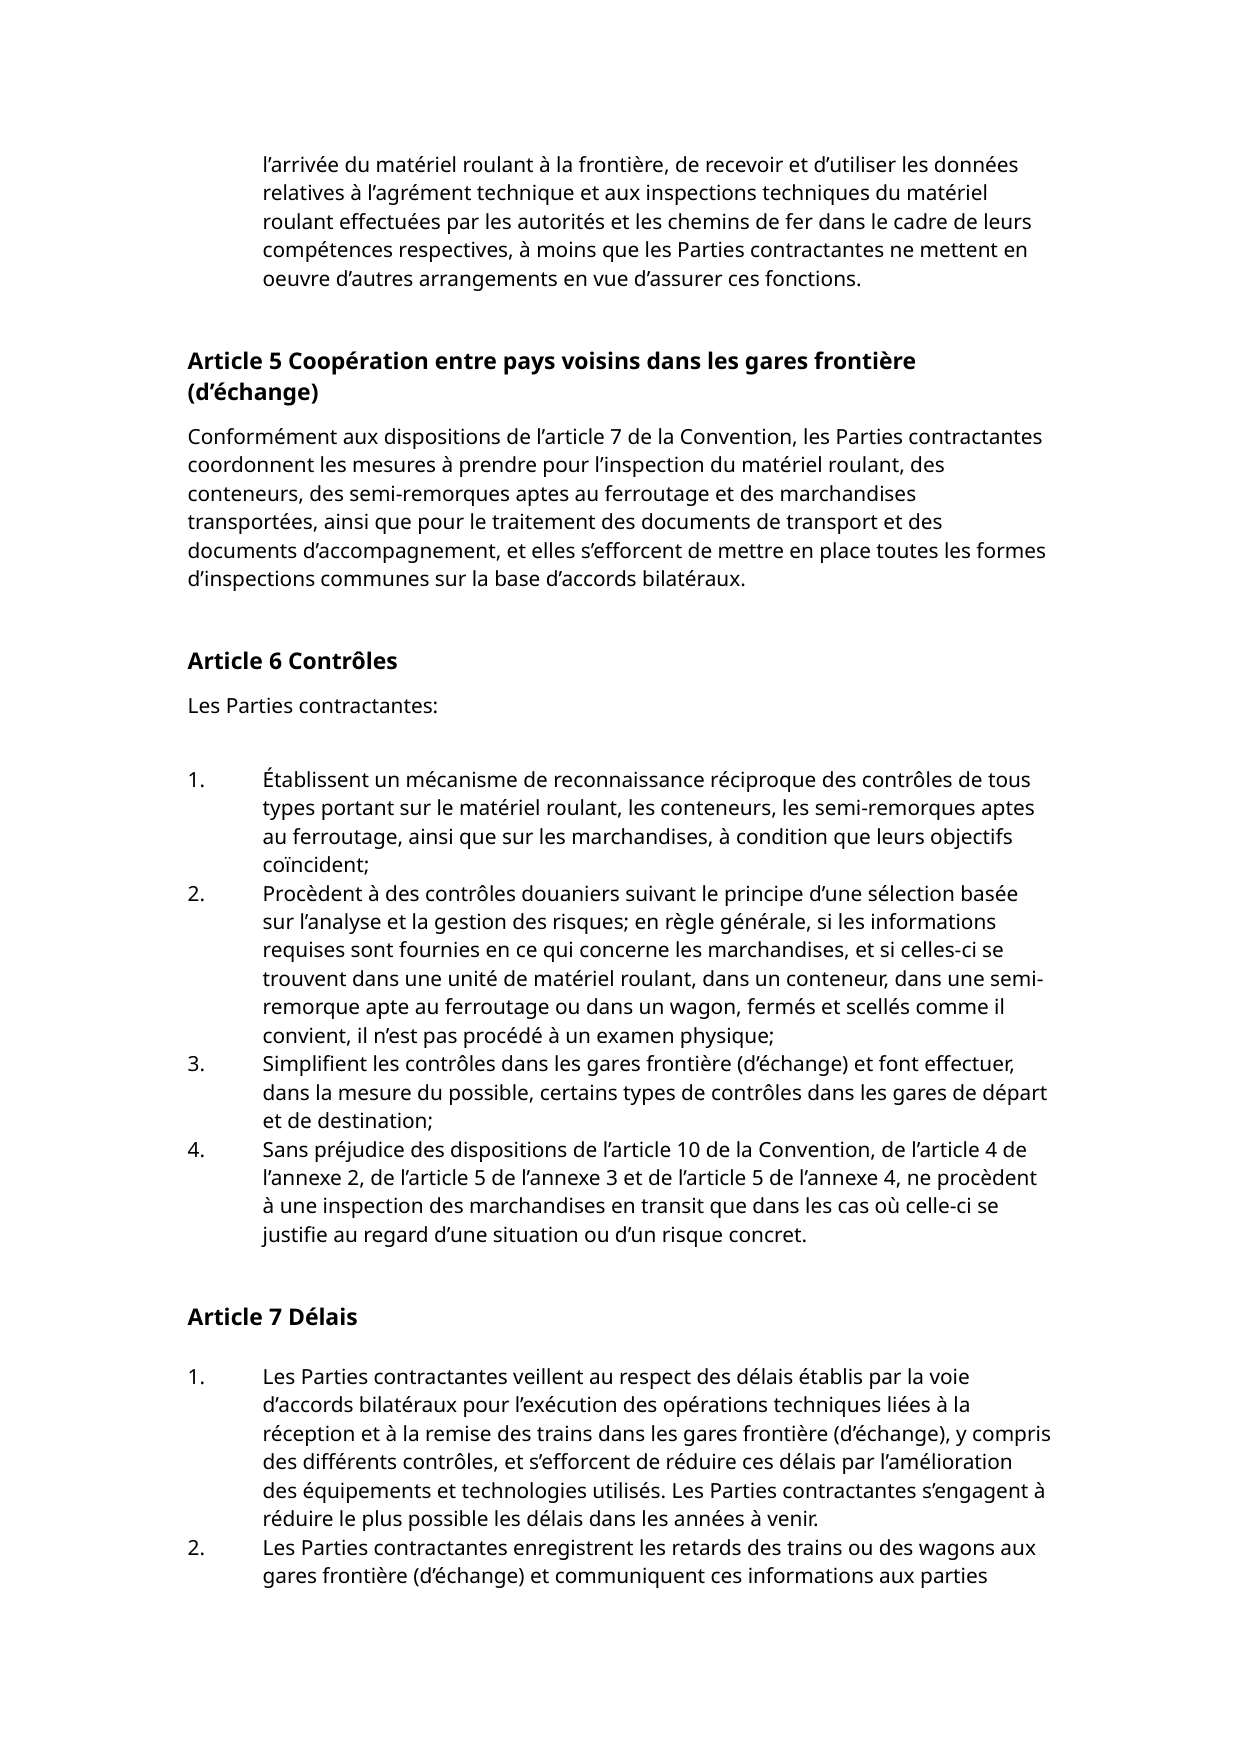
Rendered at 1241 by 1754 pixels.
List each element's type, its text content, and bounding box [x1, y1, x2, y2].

subtitle Article 6 Contrôles [187, 645, 1053, 677]
subtitle Article 7 Délais [187, 1301, 1053, 1332]
list Les Parties contractantes veillent au respect des délais établis par la voie d’accords bilatéraux pour l’exécution des opérations techniques liées à la réception et à la remise des trains dans les gares frontière (d’échange), y compris des différents contrôles, et s’efforcent de réduire ces délais par l’amélioration des équipements et technologies utilisés. Les Parties contractantes s’engagent à réduire le plus possible les délais dans les années à venir. [187, 1362, 1053, 1533]
list Sans préjudice des dispositions de l’article 10 de la Convention, de l’article 4 de l’annexe 2, de l’article 5 de l’annexe 3 et de l’article 5 de l’annexe 4, ne procèdent à une inspection des marchandises en transit que dans les cas où celle-ci se justifie au regard d’une situation ou d’un risque concret. [187, 1135, 1053, 1248]
text Conformément aux dispositions de l’article 7 de la Convention, les Parties contractantes coordonnent les mesures à prendre pour l’inspection du matériel roulant, des conteneurs, des semi-remorques aptes au ferroutage et des marchandises transportées, ainsi que pour le traitement des documents de transport et des documents d’accompagnement, et elles s’efforcent de mettre en place toutes les formes d’inspections communes sur la base d’accords bilatéraux. [187, 422, 1053, 593]
list Les Parties contractantes enregistrent les retards des trains ou des wagons aux gares frontière (d’échange) et communiquent ces informations aux parties [187, 1533, 1053, 1590]
text Les Parties contractantes: [187, 692, 1053, 720]
list Établissent un mécanisme de reconnaissance réciproque des contrôles de tous types portant sur le matériel roulant, les conteneurs, les semi-remorques aptes au ferroutage, ainsi que sur les marchandises, à condition que leurs objectifs coïncident; [187, 765, 1053, 879]
subtitle Article 5 Coopération entre pays voisins dans les gares frontière (d’échange) [187, 345, 1053, 407]
list l’arrivée du matériel roulant à la frontière, de recevoir et d’utiliser les données relatives à l’agrément technique et aux inspections techniques du matériel roulant effectuées par les autorités et les chemins de fer dans le cadre de leurs compétences respectives, à moins que les Parties contractantes ne mettent en oeuvre d’autres arrangements en vue d’assurer ces fonctions. [187, 150, 1053, 292]
list Simplifient les contrôles dans les gares frontière (d’échange) et font effectuer, dans la mesure du possible, certains types de contrôles dans les gares de départ et de destination; [187, 1049, 1053, 1135]
list Procèdent à des contrôles douaniers suivant le principe d’une sélection basée sur l’analyse et la gestion des risques; en règle générale, si les informations requises sont fournies en ce qui concerne les marchandises, et si celles-ci se trouvent dans une unité de matériel roulant, dans un conteneur, dans une semi-remorque apte au ferroutage ou dans un wagon, fermés et scellés comme il convient, il n’est pas procédé à un examen physique; [187, 879, 1053, 1049]
